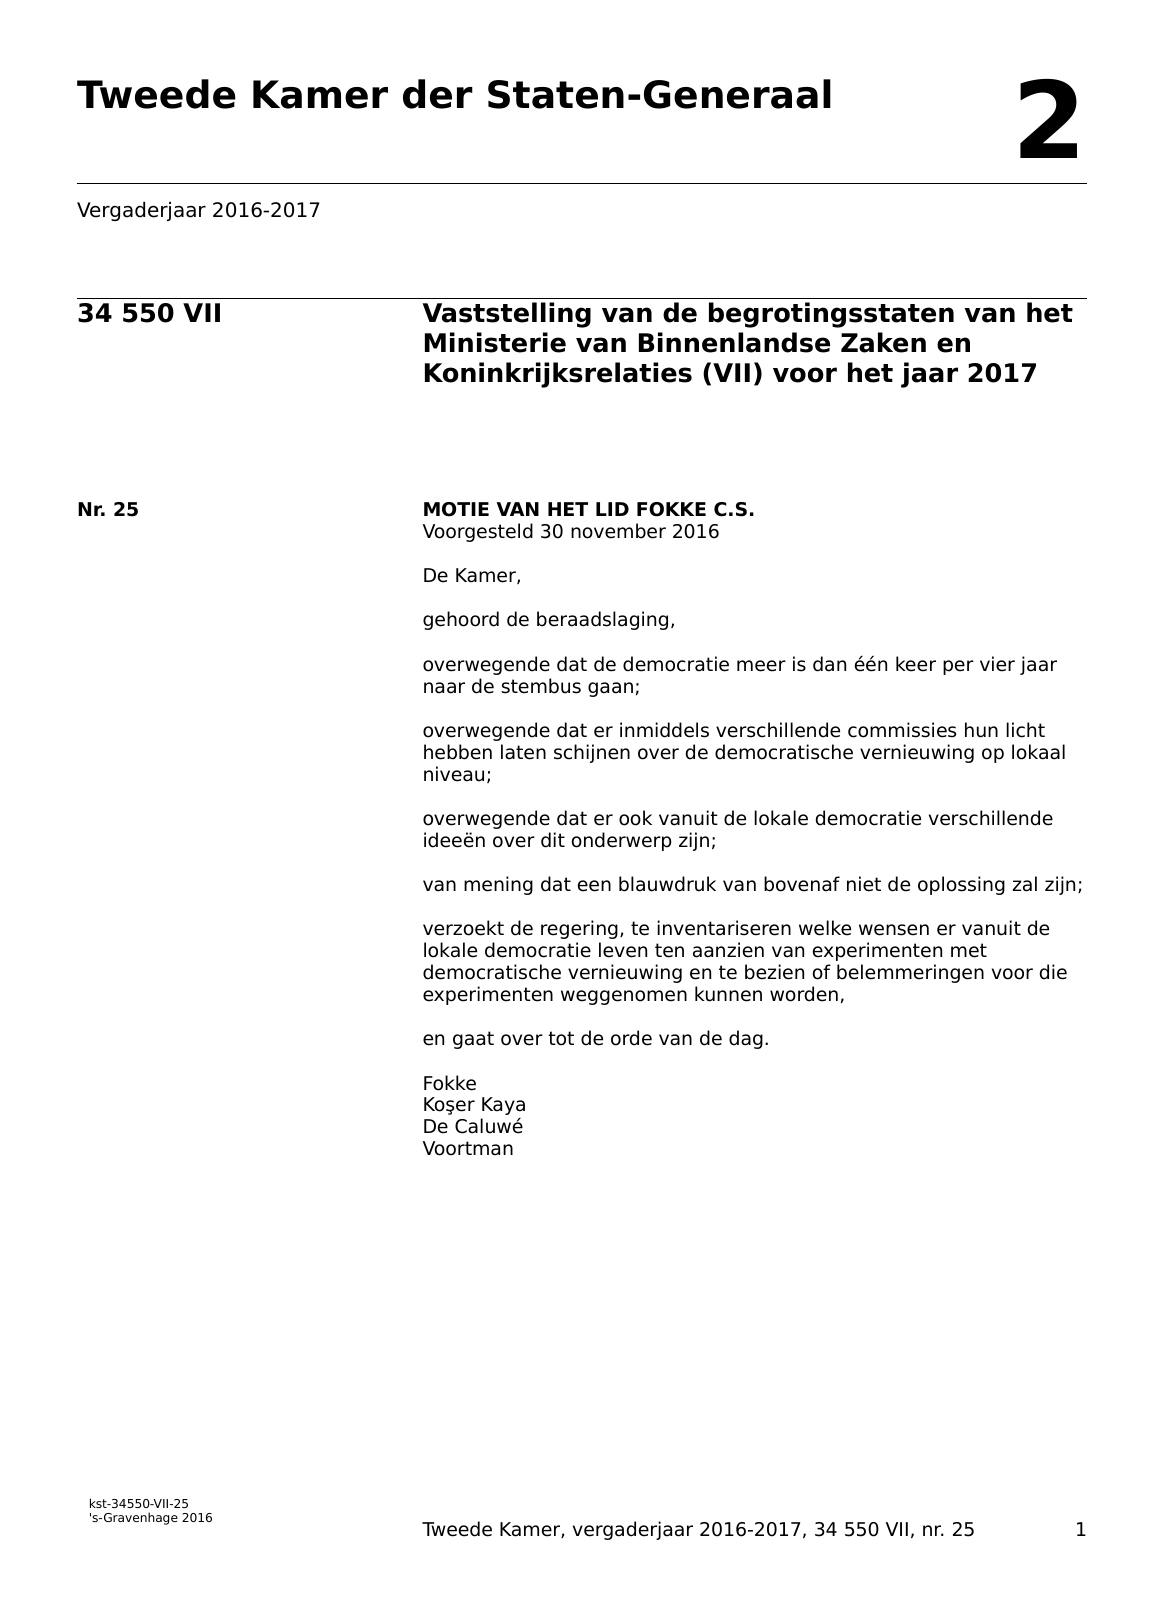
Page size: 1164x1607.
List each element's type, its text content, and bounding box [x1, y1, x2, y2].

text overwegende dat er inmiddels verschillende commissies hun licht hebben laten schijnen over de democratische vernieuwing op lokaal niveau; [422, 720, 1087, 786]
text Fokke [422, 1072, 1087, 1094]
text De Kamer, [422, 565, 1087, 587]
text overwegende dat de democratie meer is dan één keer per vier jaar naar de stembus gaan; [422, 653, 1087, 697]
text kst-34550-VII-25 [88, 1497, 323, 1511]
text verzoekt de regering, te inventariseren welke wensen er vanuit de lokale democratie leven ten aanzien van experimenten met democratische vernieuwing en te bezien of belemmeringen voor die experimenten weggenomen kunnen worden, [422, 918, 1087, 1006]
text Voorgesteld 30 november 2016 [422, 521, 1087, 543]
text De Caluwé [422, 1116, 1087, 1138]
table_cell Vergaderjaar 2016-2017 [77, 184, 1087, 298]
subtitle Nr. 25 MOTIE VAN HET LID FOKKE C.S. [77, 499, 1087, 521]
text en gaat over tot de orde van de dag. [422, 1028, 1087, 1050]
table_header Tweede Kamer der Staten-Generaal [77, 59, 886, 183]
text Koşer Kaya [422, 1094, 1087, 1116]
text Voortman [422, 1138, 1087, 1160]
text van mening dat een blauwdruk van bovenaf niet de oplossing zal zijn; [422, 874, 1087, 896]
subtitle 34 550 VII Vaststelling van de begrotingsstaten van het Ministerie van Binnenlandse Zaken en Koninkrijksrelaties (VII) voor het jaar 2017 [77, 299, 1087, 388]
text 's-Gravenhage 2016 [88, 1511, 323, 1525]
text overwegende dat er ook vanuit de lokale democratie verschillende ideeën over dit onderwerp zijn; [422, 808, 1087, 852]
table_header 2 [886, 59, 1087, 183]
text gehoord de beraadslaging, [422, 609, 1087, 631]
